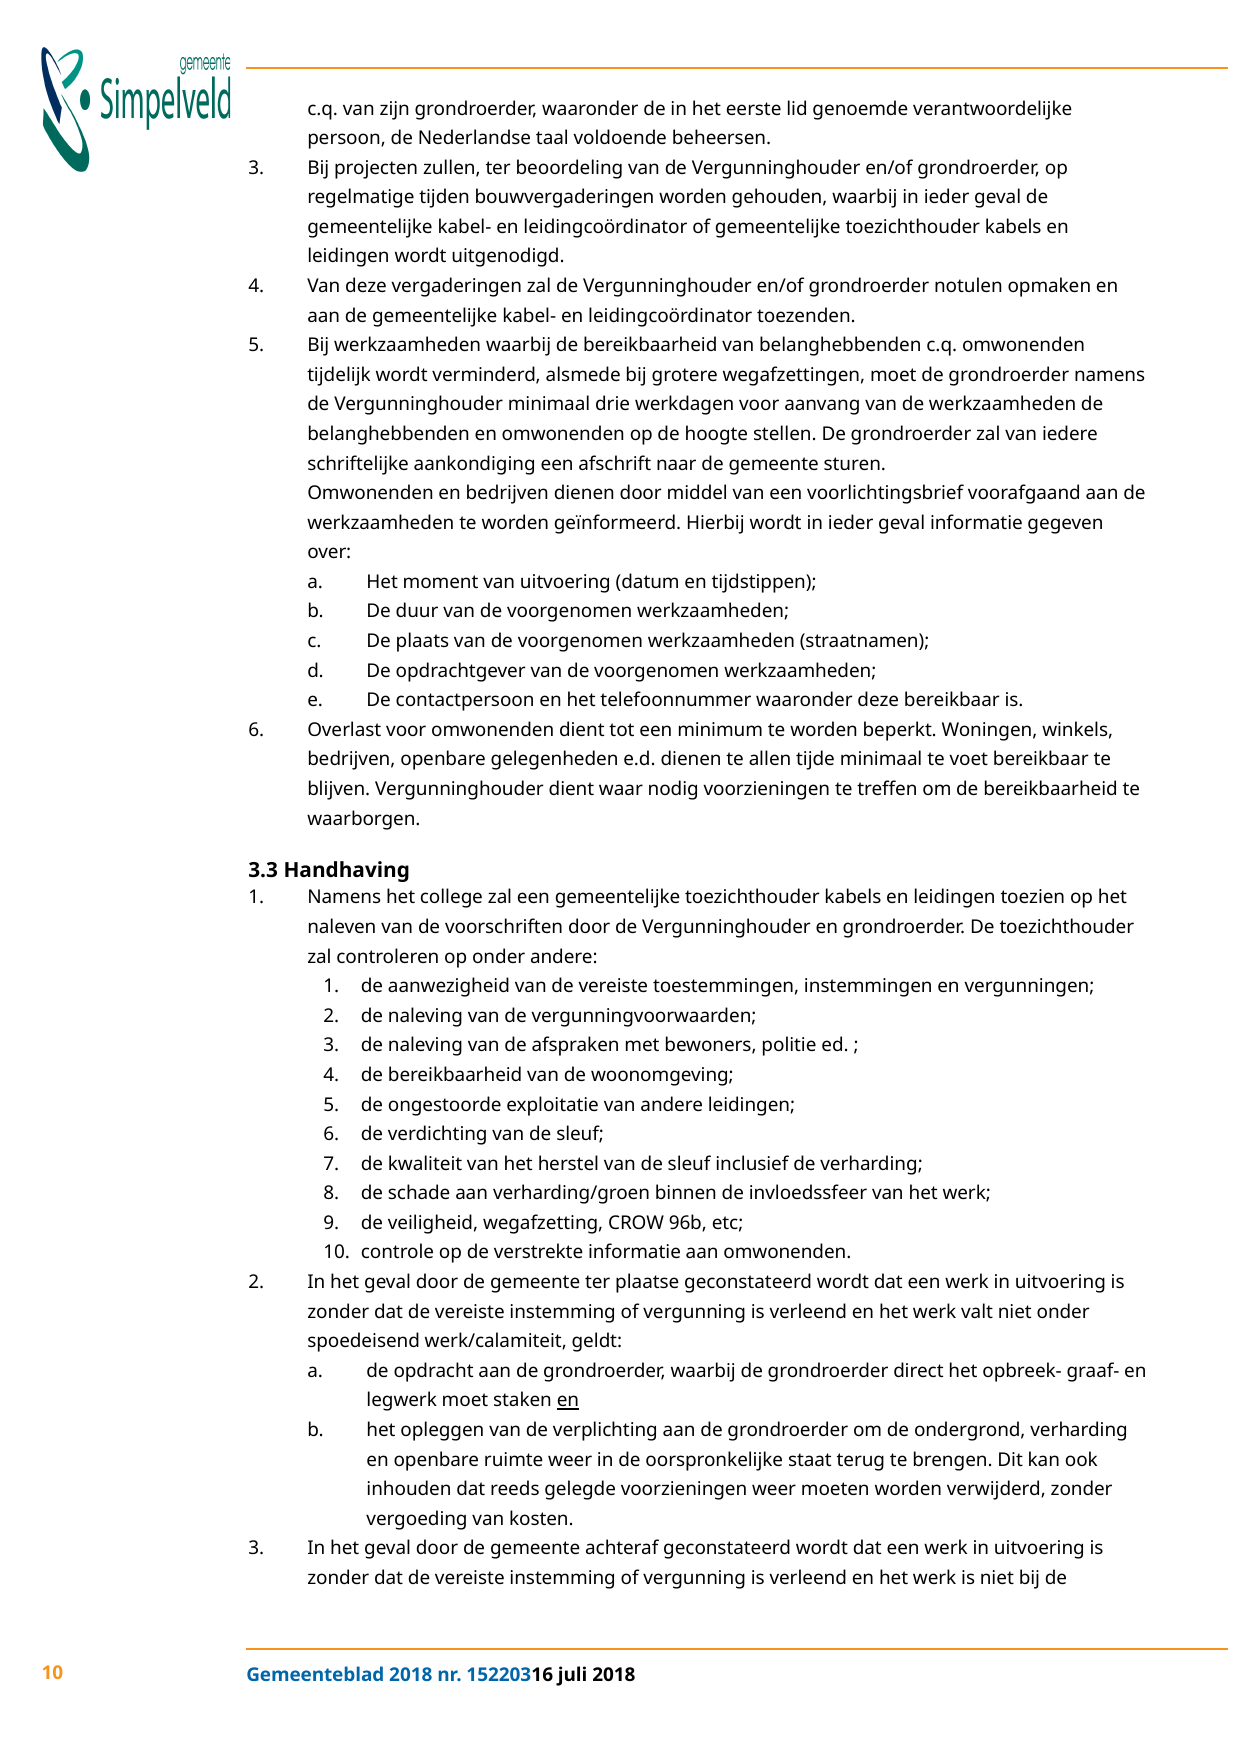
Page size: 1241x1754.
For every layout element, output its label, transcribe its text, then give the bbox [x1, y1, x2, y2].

list de schade aan verharding/groen binnen de invloedssfeer van het werk; [323, 1179, 1152, 1205]
list Overlast voor omwonenden dient tot een minimum te worden beperkt. Woningen, winkels, bedrijven, openbare gelegenheden e.d. dienen te allen tijde minimaal te voet bereikbaar te blijven. Vergunninghouder dient waar nodig voorzieningen te treffen om de bereikbaarheid te waarborgen. [248, 716, 1152, 831]
list het opleggen van de verplichting aan de grondroerder om de ondergrond, verharding en openbare ruimte weer in de oorspronkelijke staat terug te brengen. Dit kan ook inhouden dat reeds gelegde voorzieningen weer moeten worden verwijderd, zonder vergoeding van kosten. [307, 1416, 1152, 1531]
list c.q. van zijn grondroerder, waaronder de in het eerste lid genoemde verantwoordelijke persoon, de Nederlandse taal voldoende beheersen. [248, 95, 1152, 150]
list De duur van de voorgenomen werkzaamheden; [307, 598, 1152, 623]
list de naleving van de vergunningvoorwaarden; [323, 1002, 1152, 1028]
list de opdracht aan de grondroerder, waarbij de grondroerder direct het opbreek- graaf- en legwerk moet staken en [307, 1357, 1152, 1412]
list De contactpersoon en het telefoonnummer waaronder deze bereikbaar is. [307, 686, 1152, 712]
list Het moment van uitvoering (datum en tijdstippen); [307, 568, 1152, 594]
list de kwaliteit van het herstel van de sleuf inclusief de verharding; [323, 1150, 1152, 1176]
list Omwonenden en bedrijven dienen door middel van een voorlichtingsbrief voorafgaand aan de werkzaamheden te worden geïnformeerd. Hierbij wordt in ieder geval informatie gegeven over: [248, 479, 1152, 564]
list de aanwezigheid van de vereiste toestemmingen, instemmingen en vergunningen; [323, 972, 1152, 998]
list de ongestoorde exploitatie van andere leidingen; [323, 1091, 1152, 1116]
list De plaats van de voorgenomen werkzaamheden (straatnamen); [307, 627, 1152, 653]
list controle op de verstrekte informatie aan omwonenden. [323, 1239, 1152, 1264]
text 3.3 Handhaving [248, 855, 1152, 884]
list Bij projecten zullen, ter beoordeling van de Vergunninghouder en/of grondroerder, op regelmatige tijden bouwvergaderingen worden gehouden, waarbij in ieder geval de gemeentelijke kabel- en leidingcoördinator of gemeentelijke toezichthouder kabels en leidingen wordt uitgenodigd. [248, 154, 1152, 268]
list Bij werkzaamheden waarbij de bereikbaarheid van belanghebbenden c.q. omwonenden tijdelijk wordt verminderd, alsmede bij grotere wegafzettingen, moet de grondroerder namens de Vergunninghouder minimaal drie werkdagen voor aanvang van de werkzaamheden de belanghebbenden en omwonenden op de hoogte stellen. De grondroerder zal van iedere schriftelijke aankondiging een afschrift naar de gemeente sturen. [248, 331, 1152, 476]
list de veiligheid, wegafzetting, CROW 96b, etc; [323, 1209, 1152, 1235]
list Namens het college zal een gemeentelijke toezichthouder kabels en leidingen toezien op het naleven van de voorschriften door de Vergunninghouder en grondroerder. De toezichthouder zal controleren op onder andere: [248, 884, 1152, 968]
picture [41, 47, 231, 172]
list Van deze vergaderingen zal de Vergunninghouder en/of grondroerder notulen opmaken en aan de gemeentelijke kabel- en leidingcoördinator toezenden. [248, 272, 1152, 328]
list In het geval door de gemeente achteraf geconstateerd wordt dat een werk in uitvoering is zonder dat de vereiste instemming of vergunning is verleend en het werk is niet bij de [248, 1534, 1152, 1590]
list de verdichting van de sleuf; [323, 1120, 1152, 1146]
list In het geval door de gemeente ter plaatse geconstateerd wordt dat een werk in uitvoering is zonder dat de vereiste instemming of vergunning is verleend en het werk valt niet onder spoedeisend werk/calamiteit, geldt: [248, 1268, 1152, 1353]
list de naleving van de afspraken met bewoners, politie ed. ; [323, 1032, 1152, 1057]
list de bereikbaarheid van de woonomgeving; [323, 1061, 1152, 1087]
list De opdrachtgever van de voorgenomen werkzaamheden; [307, 657, 1152, 683]
